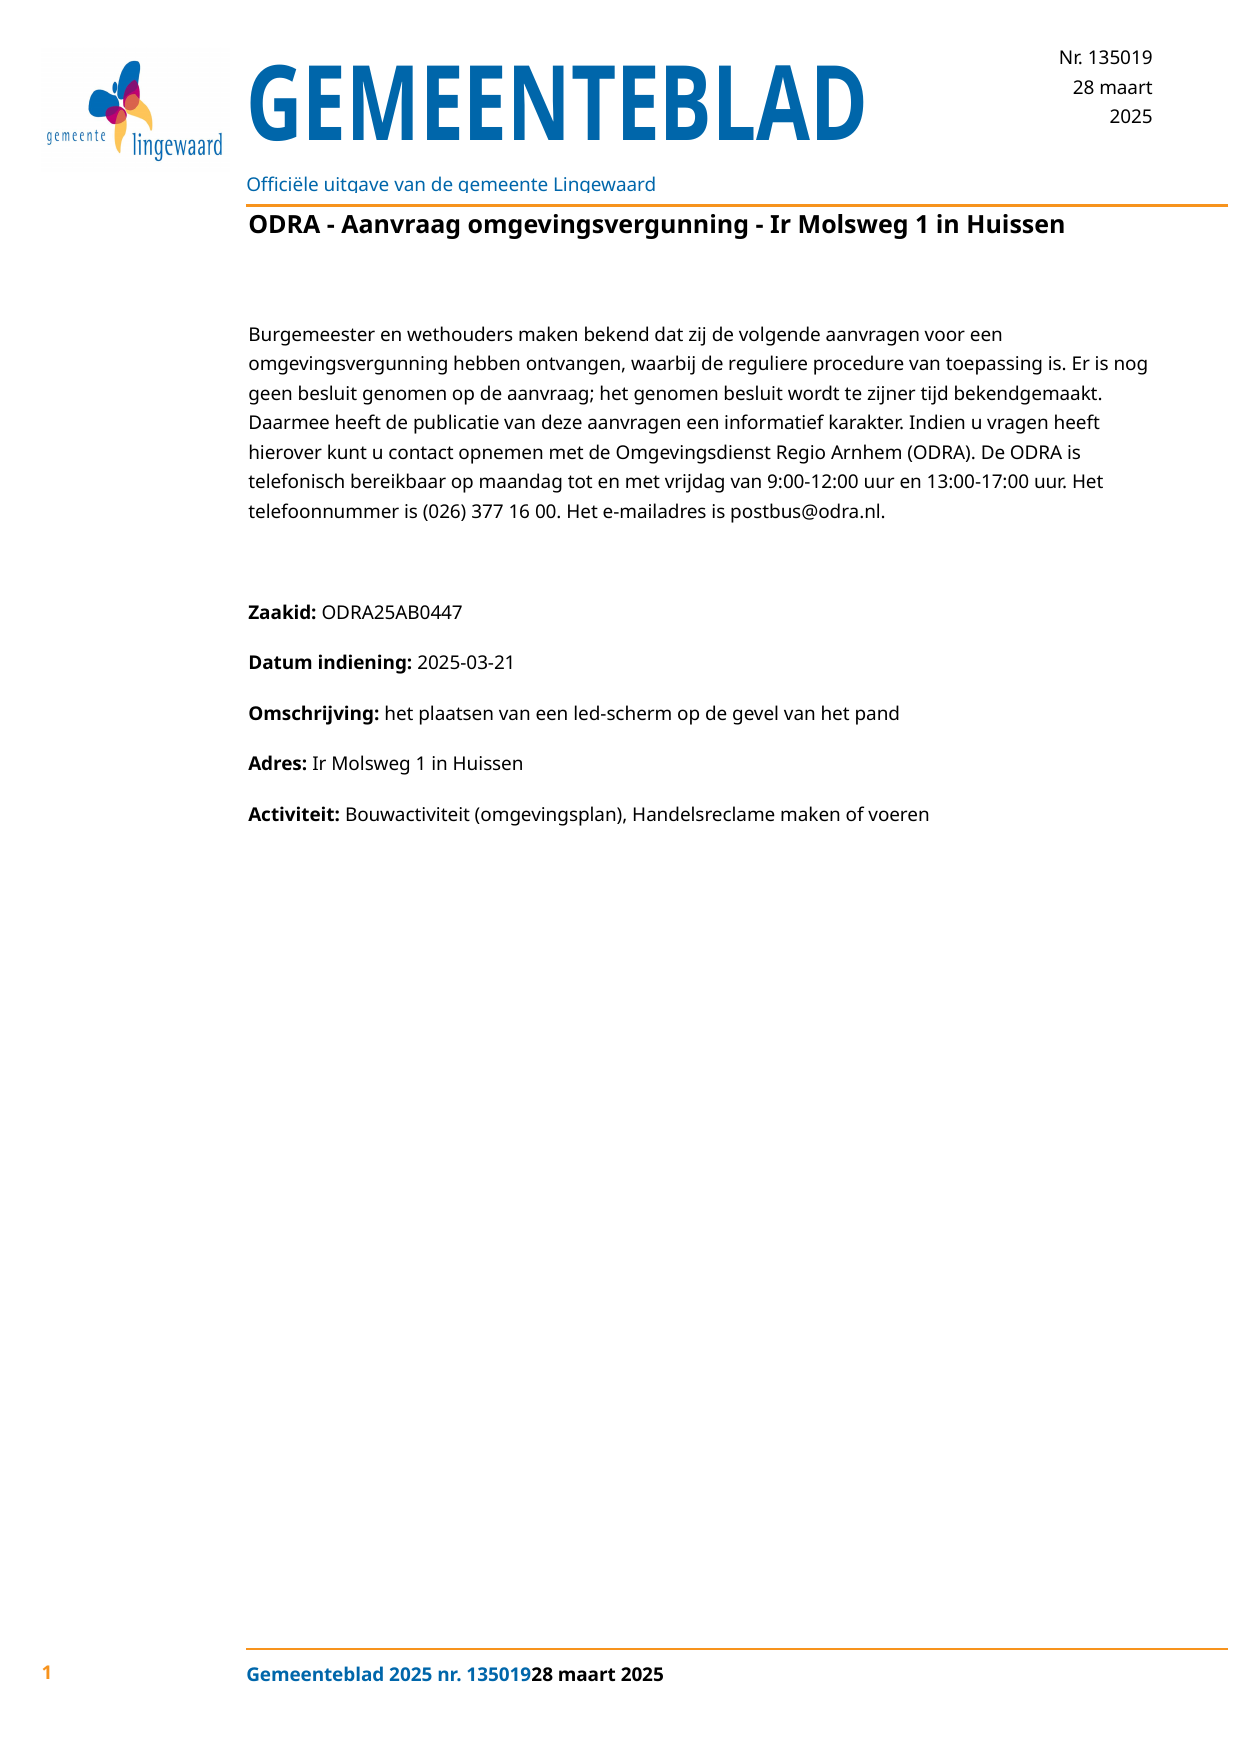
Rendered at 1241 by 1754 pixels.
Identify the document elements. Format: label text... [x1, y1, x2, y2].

text Omschrijving: het plaatsen van een led-scherm op de gevel van het pand [248, 700, 1152, 726]
picture [41, 47, 231, 172]
text Activiteit: Bouwactiviteit (omgevingsplan), Handelsreclame maken of voeren [248, 801, 1152, 826]
text ODRA - Aanvraag omgevingsvergunning - Ir Molsweg 1 in Huissen [248, 207, 1152, 241]
text Burgemeester en wethouders maken bekend dat zij de volgende aanvragen voor een omgevingsvergunning hebben ontvangen, waarbij de reguliere procedure van toepassing is. Er is nog geen besluit genomen op de aanvraag; het genomen besluit wordt te zijner tijd bekendgemaakt. Daarmee heeft de publicatie van deze aanvragen een informatief karakter. Indien u vragen heeft hierover kunt u contact opnemen met de Omgevingsdienst Regio Arnhem (ODRA). De ODRA is telefonisch bereikbaar op maandag tot en met vrijdag van 9:00-12:00 uur en 13:00-17:00 uur. Het telefoonnummer is (026) 377 16 00. Het e-mailadres is postbus@odra.nl. [248, 321, 1152, 524]
text Zaakid: ODRA25AB0447 [248, 599, 1152, 625]
text Datum indiening: 2025-03-21 [248, 649, 1152, 675]
text Adres: Ir Molsweg 1 in Huissen [248, 750, 1152, 776]
